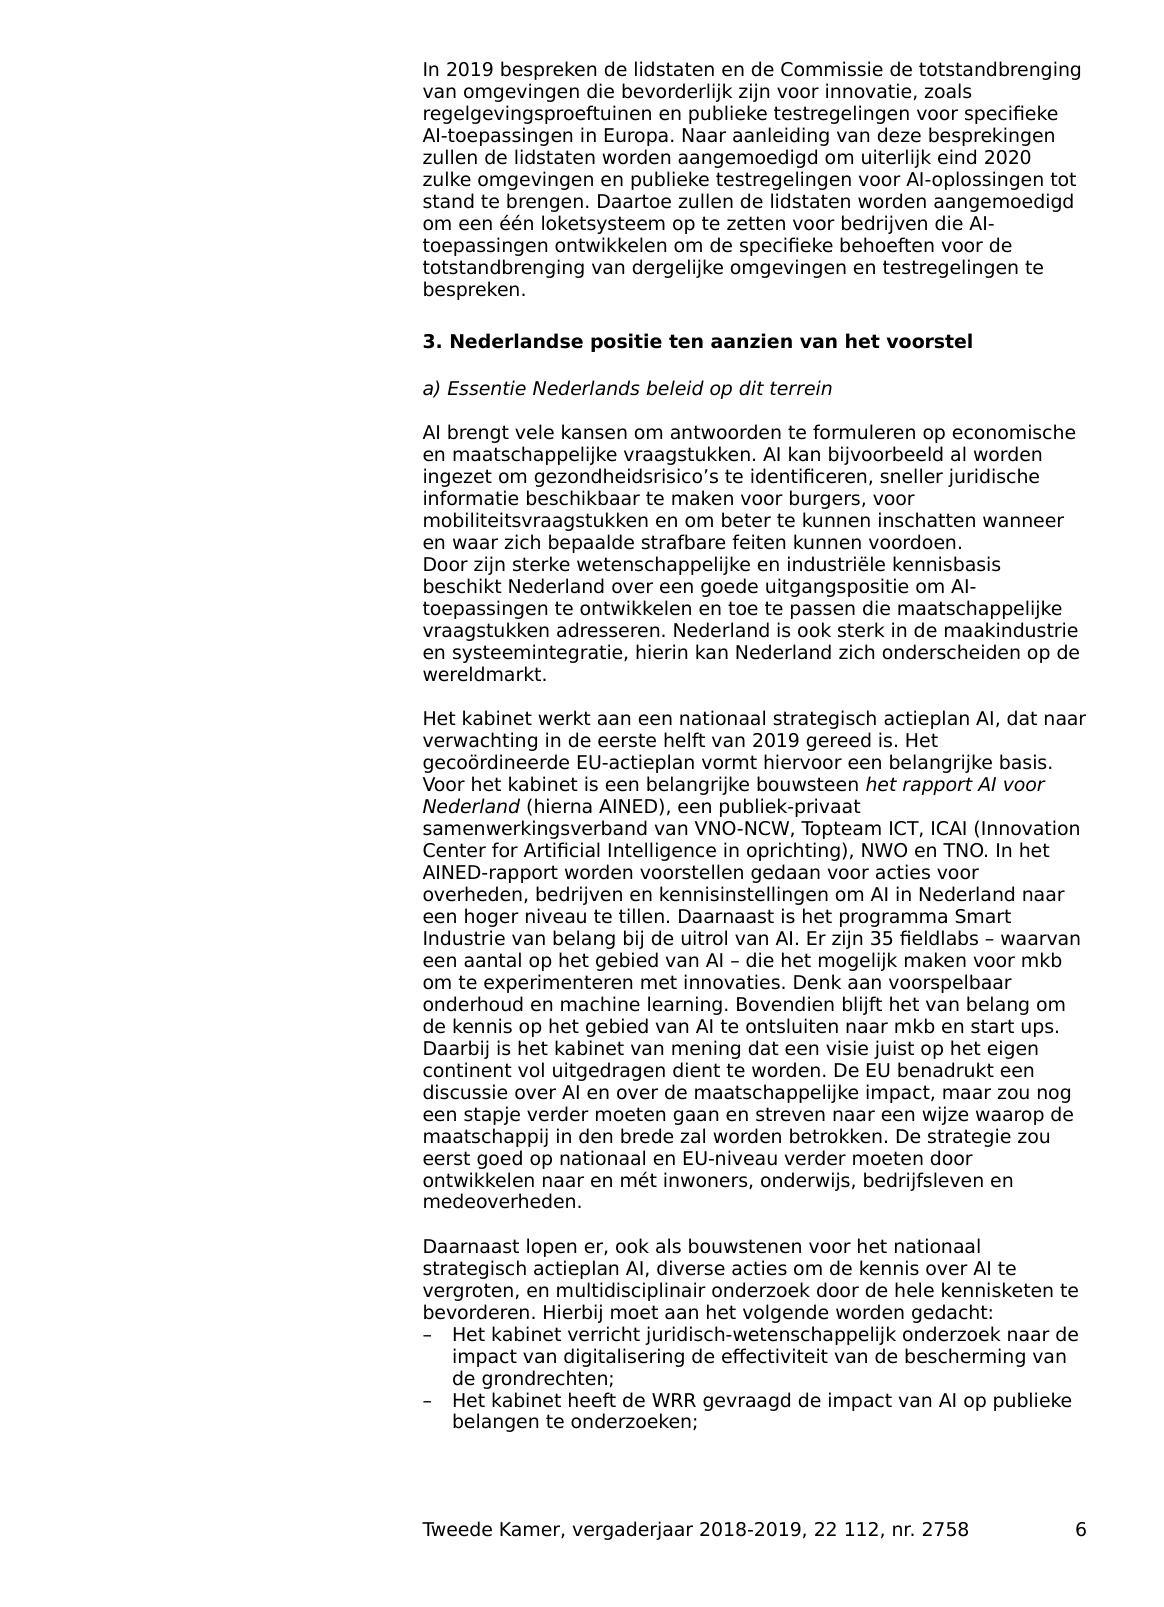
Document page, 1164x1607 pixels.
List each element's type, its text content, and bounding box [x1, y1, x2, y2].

text Daarnaast lopen er, ook als bouwstenen voor het nationaal strategisch actieplan AI, diverse acties om de kennis over AI te vergroten, en multidisciplinair onderzoek door de hele kennisketen te bevorderen. Hierbij moet aan het volgende worden gedacht: [422, 1236, 1087, 1323]
text Door zijn sterke wetenschappelijke en industriële kennisbasis beschikt Nederland over een goede uitgangspositie om AI-toepassingen te ontwikkelen en toe te passen die maatschappelijke vraagstukken adresseren. Nederland is ook sterk in de maakindustrie en systeemintegratie, hierin kan Nederland zich onderscheiden op de wereldmarkt. [422, 554, 1087, 686]
text – Het kabinet heeft de WRR gevraagd de impact van AI op publieke belangen te onderzoeken; [422, 1389, 1087, 1433]
subtitle 3. Nederlandse positie ten aanzien van het voorstel [422, 331, 1087, 353]
text AI brengt vele kansen om antwoorden te formuleren op economische en maatschappelijke vraagstukken. AI kan bijvoorbeeld al worden ingezet om gezondheidsrisico’s te identificeren, sneller juridische informatie beschikbaar te maken voor burgers, voor mobiliteitsvraagstukken en om beter te kunnen inschatten wanneer en waar zich bepaalde strafbare feiten kunnen voordoen. [422, 422, 1087, 554]
text Het kabinet werkt aan een nationaal strategisch actieplan AI, dat naar verwachting in de eerste helft van 2019 gereed is. Het gecoördineerde EU-actieplan vormt hiervoor een belangrijke basis. Voor het kabinet is een belangrijke bouwsteen het rapport AI voor Nederland (hierna AINED), een publiek-privaat samenwerkingsverband van VNO-NCW, Topteam ICT, ICAI (Innovation Center for Artificial Intelligence in oprichting), NWO en TNO. In het AINED-rapport worden voorstellen gedaan voor acties voor overheden, bedrijven en kennisinstellingen om AI in Nederland naar een hoger niveau te tillen. Daarnaast is het programma Smart Industrie van belang bij de uitrol van AI. Er zijn 35 fieldlabs – waarvan een aantal op het gebied van AI – die het mogelijk maken voor mkb om te experimenteren met innovaties. Denk aan voorspelbaar onderhoud en machine learning. Bovendien blijft het van belang om de kennis op het gebied van AI te ontsluiten naar mkb en start ups. Daarbij is het kabinet van mening dat een visie juist op het eigen continent vol uitgedragen dient te worden. De EU benadrukt een discussie over AI en over de maatschappelijke impact, maar zou nog een stapje verder moeten gaan en streven naar een wijze waarop de maatschappij in den brede zal worden betrokken. De strategie zou eerst goed op nationaal en EU-niveau verder moeten door ontwikkelen naar en mét inwoners, onderwijs, bedrijfsleven en medeoverheden. [422, 708, 1087, 1213]
subtitle a) Essentie Nederlands beleid op dit terrein [422, 378, 1087, 400]
text – Het kabinet verricht juridisch-wetenschappelijk onderzoek naar de impact van digitalisering de effectiviteit van de bescherming van de grondrechten; [422, 1323, 1087, 1389]
text In 2019 bespreken de lidstaten en de Commissie de totstandbrenging van omgevingen die bevorderlijk zijn voor innovatie, zoals regelgevingsproeftuinen en publieke testregelingen voor specifieke AI-toepassingen in Europa. Naar aanleiding van deze besprekingen zullen de lidstaten worden aangemoedigd om uiterlijk eind 2020 zulke omgevingen en publieke testregelingen voor AI-oplossingen tot stand te brengen. Daartoe zullen de lidstaten worden aangemoedigd om een één loketsysteem op te zetten voor bedrijven die AI-toepassingen ontwikkelen om de specifieke behoeften voor de totstandbrenging van dergelijke omgevingen en testregelingen te bespreken. [422, 59, 1087, 301]
